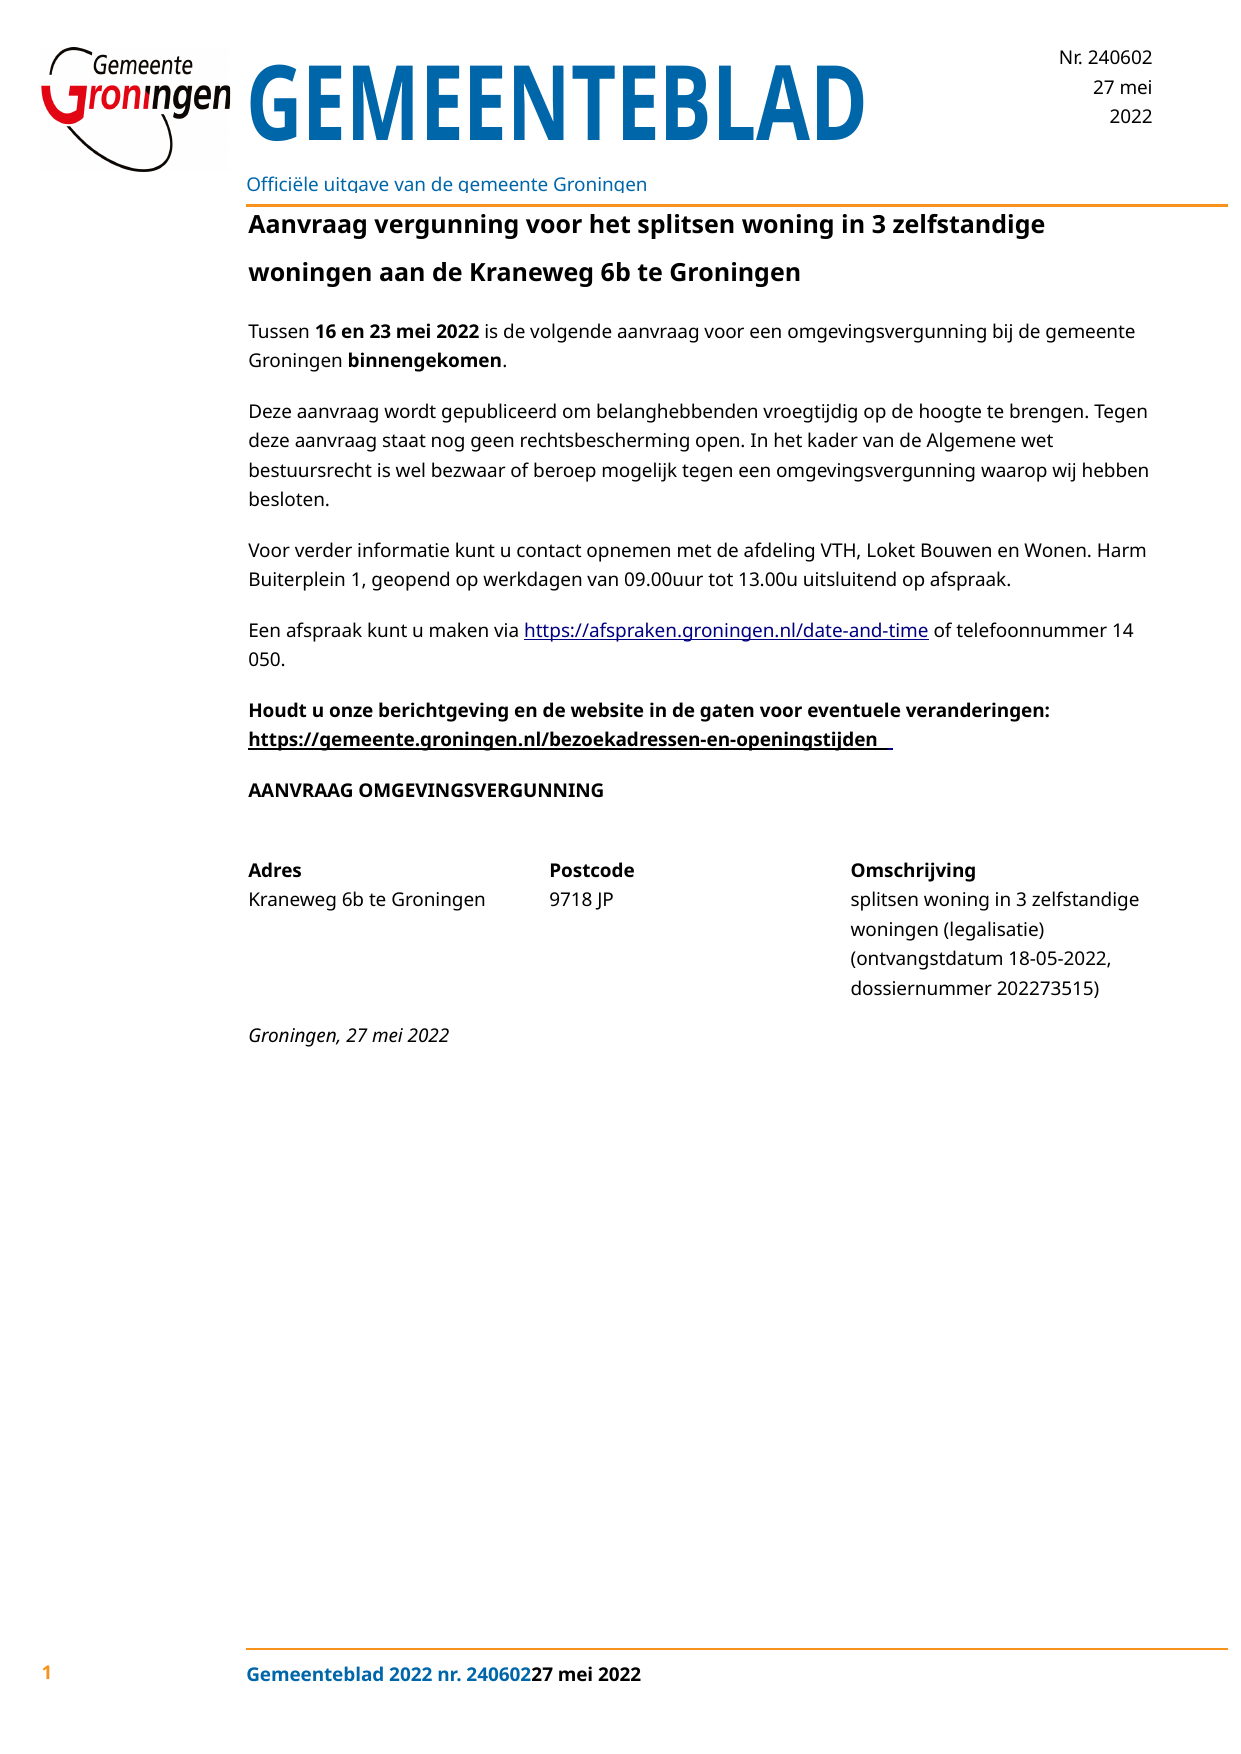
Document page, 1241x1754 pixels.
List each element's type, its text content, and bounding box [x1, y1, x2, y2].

table_header Omschrijving [850, 857, 1152, 883]
picture [41, 47, 231, 172]
table_header Postcode [549, 857, 850, 883]
text Deze aanvraag wordt gepubliceerd om belanghebbenden vroegtijdig op de hoogte te brengen. Tegen deze aanvraag staat nog geen rechtsbescherming open. In het kader van de Algemene wet bestuursrecht is wel bezwaar of beroep mogelijk tegen een omgevingsvergunning waarop wij hebben besloten. [248, 398, 1152, 512]
text Aanvraag vergunning voor het splitsen woning in 3 zelfstandige woningen aan de Kraneweg 6b te Groningen [248, 207, 1152, 288]
text AANVRAAG OMGEVINGSVERGUNNING [248, 777, 1152, 803]
table_header 9718 JP [549, 886, 850, 1001]
table_header splitsen woning in 3 zelfstandige woningen (legalisatie) (ontvangstdatum 18-05-2022, dossiernummer 202273515) [850, 886, 1152, 1001]
table_header Kraneweg 6b te Groningen [248, 886, 549, 1001]
text Voor verder informatie kunt u contact opnemen met de afdeling VTH, Loket Bouwen en Wonen. Harm Buiterplein 1, geopend op werkdagen van 09.00uur tot 13.00u uitsluitend op afspraak. [248, 537, 1152, 592]
text Houdt u onze berichtgeving en de website in de gaten voor eventuele veranderingen: https://gemeente.groningen.nl/bezoekadressen-en-openingstijden [248, 697, 1152, 752]
text Tussen 16 en 23 mei 2022 is de volgende aanvraag voor een omgevingsvergunning bij de gemeente Groningen binnengekomen. [248, 318, 1152, 373]
table_header Adres [248, 857, 549, 883]
text Een afspraak kunt u maken via https://afspraken.groningen.nl/date-and-time of telefoonnummer 14 050. [248, 617, 1152, 672]
text Groningen, 27 mei 2022 [248, 1022, 1152, 1048]
